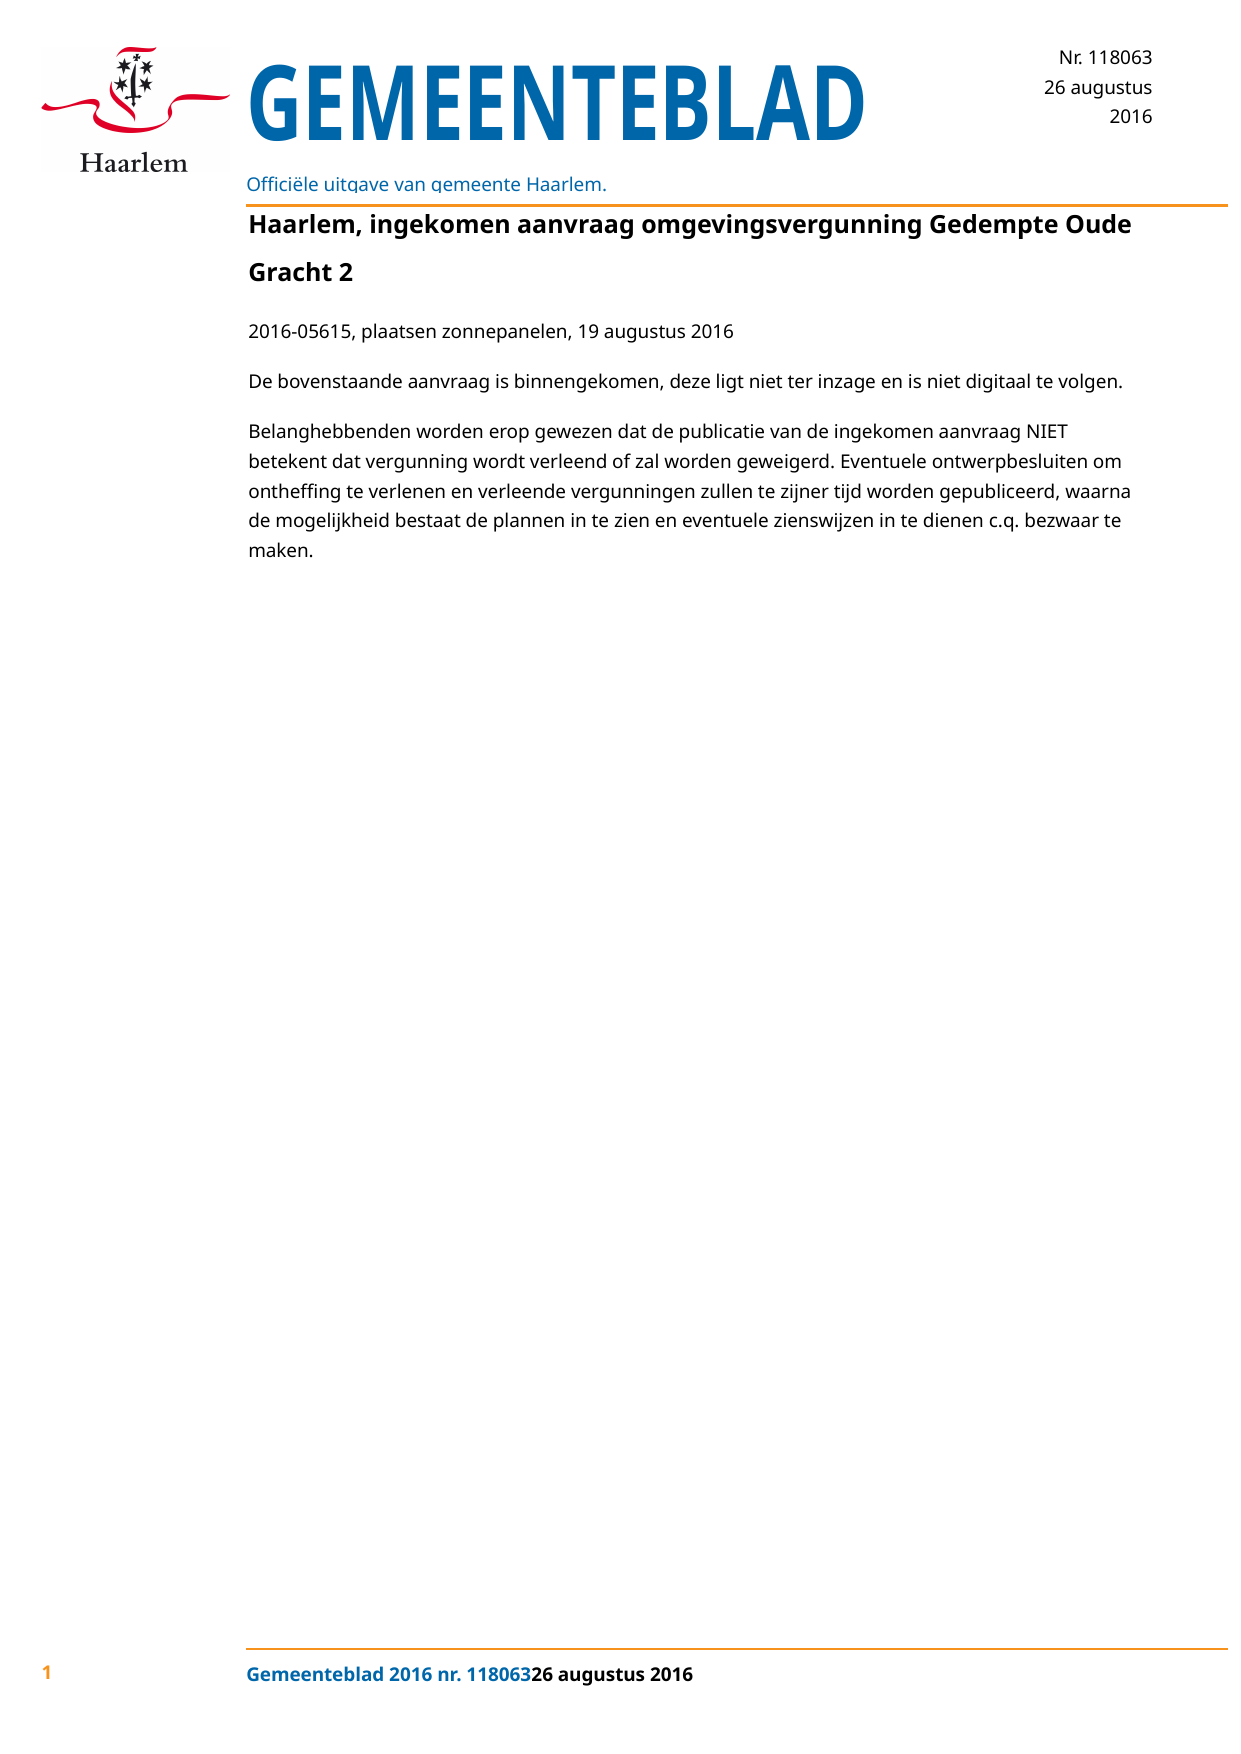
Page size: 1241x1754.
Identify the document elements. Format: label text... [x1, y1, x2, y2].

picture [41, 47, 231, 172]
text 2016-05615, plaatsen zonnepanelen, 19 augustus 2016 [248, 318, 1152, 344]
text De bovenstaande aanvraag is binnengekomen, deze ligt niet ter inzage en is niet digitaal te volgen. [248, 368, 1152, 394]
text Belanghebbenden worden erop gewezen dat de publicatie van de ingekomen aanvraag NIET betekent dat vergunning wordt verleend of zal worden geweigerd. Eventuele ontwerpbesluiten om ontheffing te verlenen en verleende vergunningen zullen te zijner tijd worden gepubliceerd, waarna de mogelijkheid bestaat de plannen in te zien en eventuele zienswijzen in te dienen c.q. bezwaar te maken. [248, 419, 1152, 563]
text Haarlem, ingekomen aanvraag omgevingsvergunning Gedempte Oude Gracht 2 [248, 207, 1152, 288]
